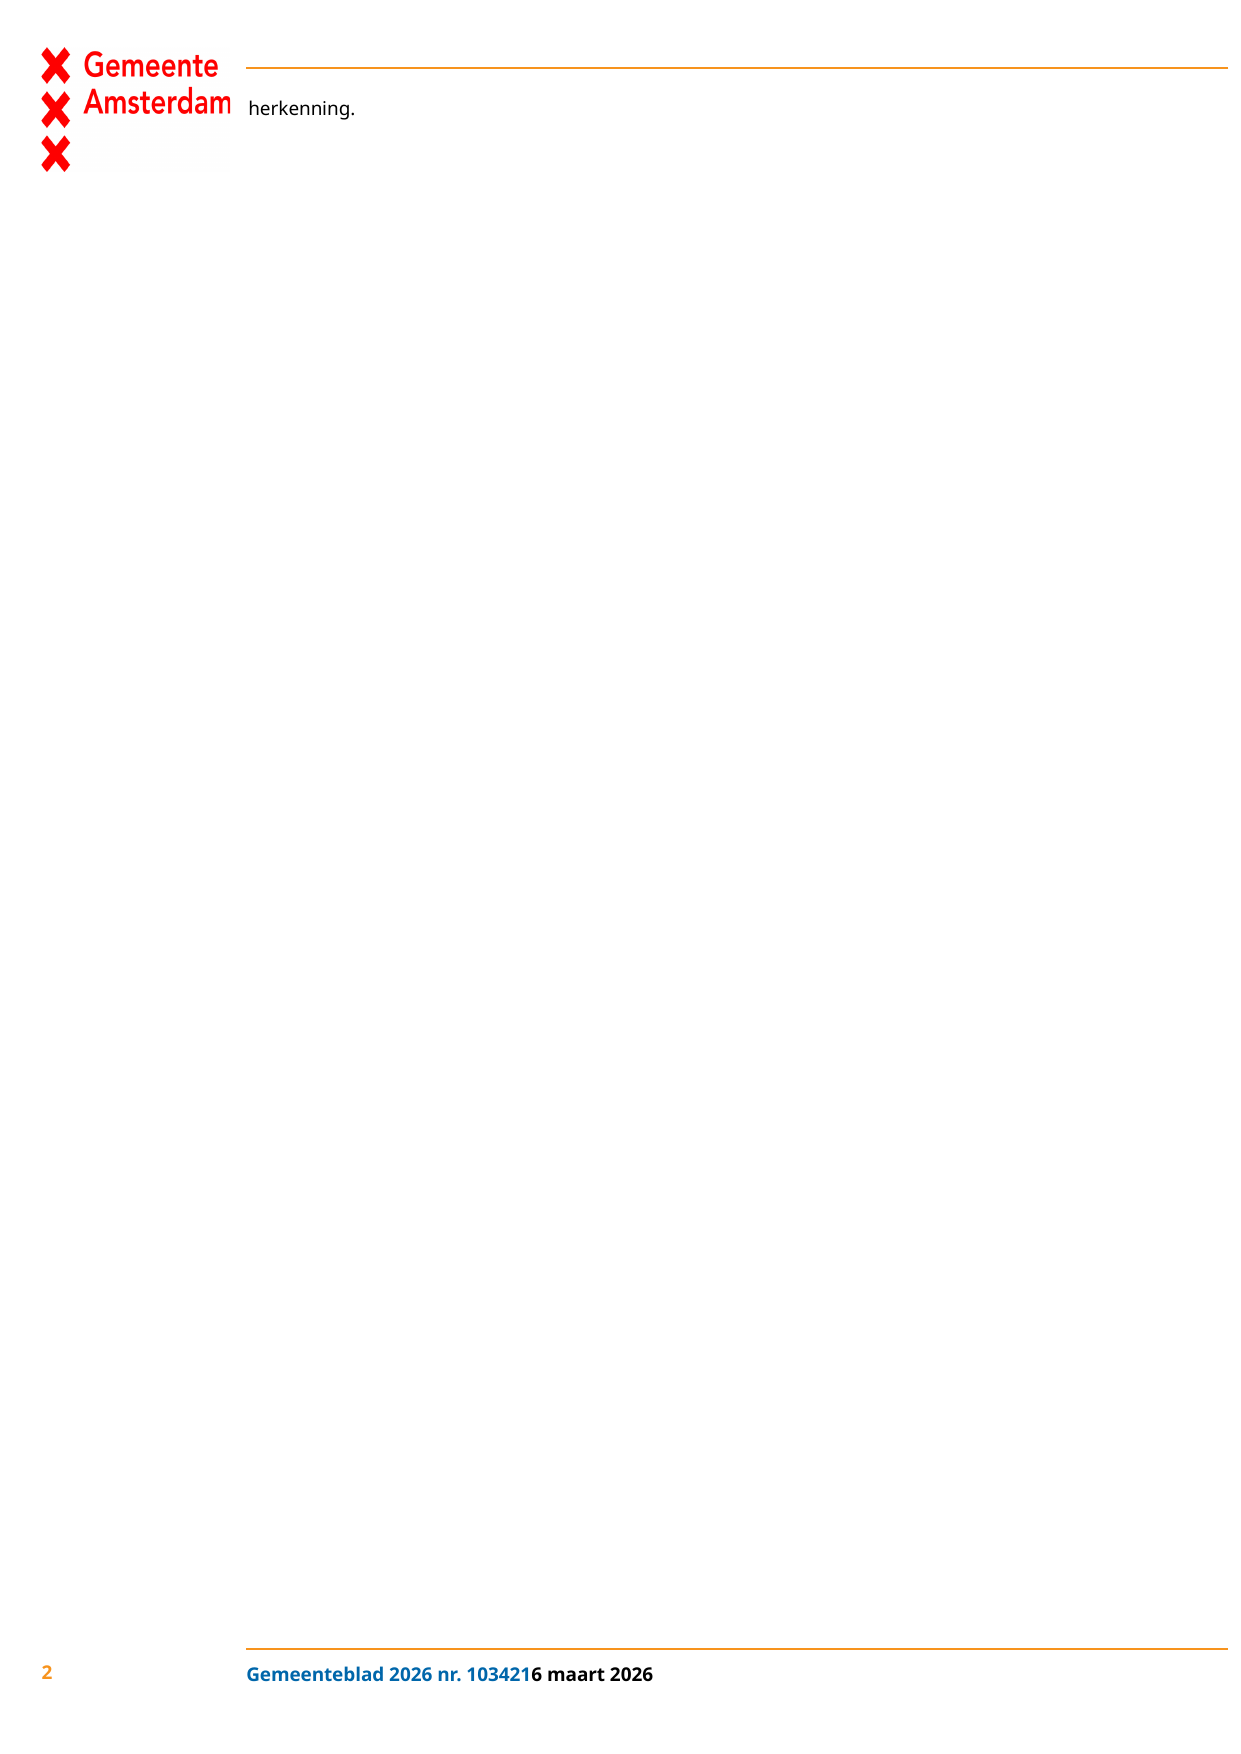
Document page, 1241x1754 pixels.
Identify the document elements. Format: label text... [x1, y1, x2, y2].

text herkenning. [248, 95, 1152, 121]
picture [41, 47, 231, 172]
